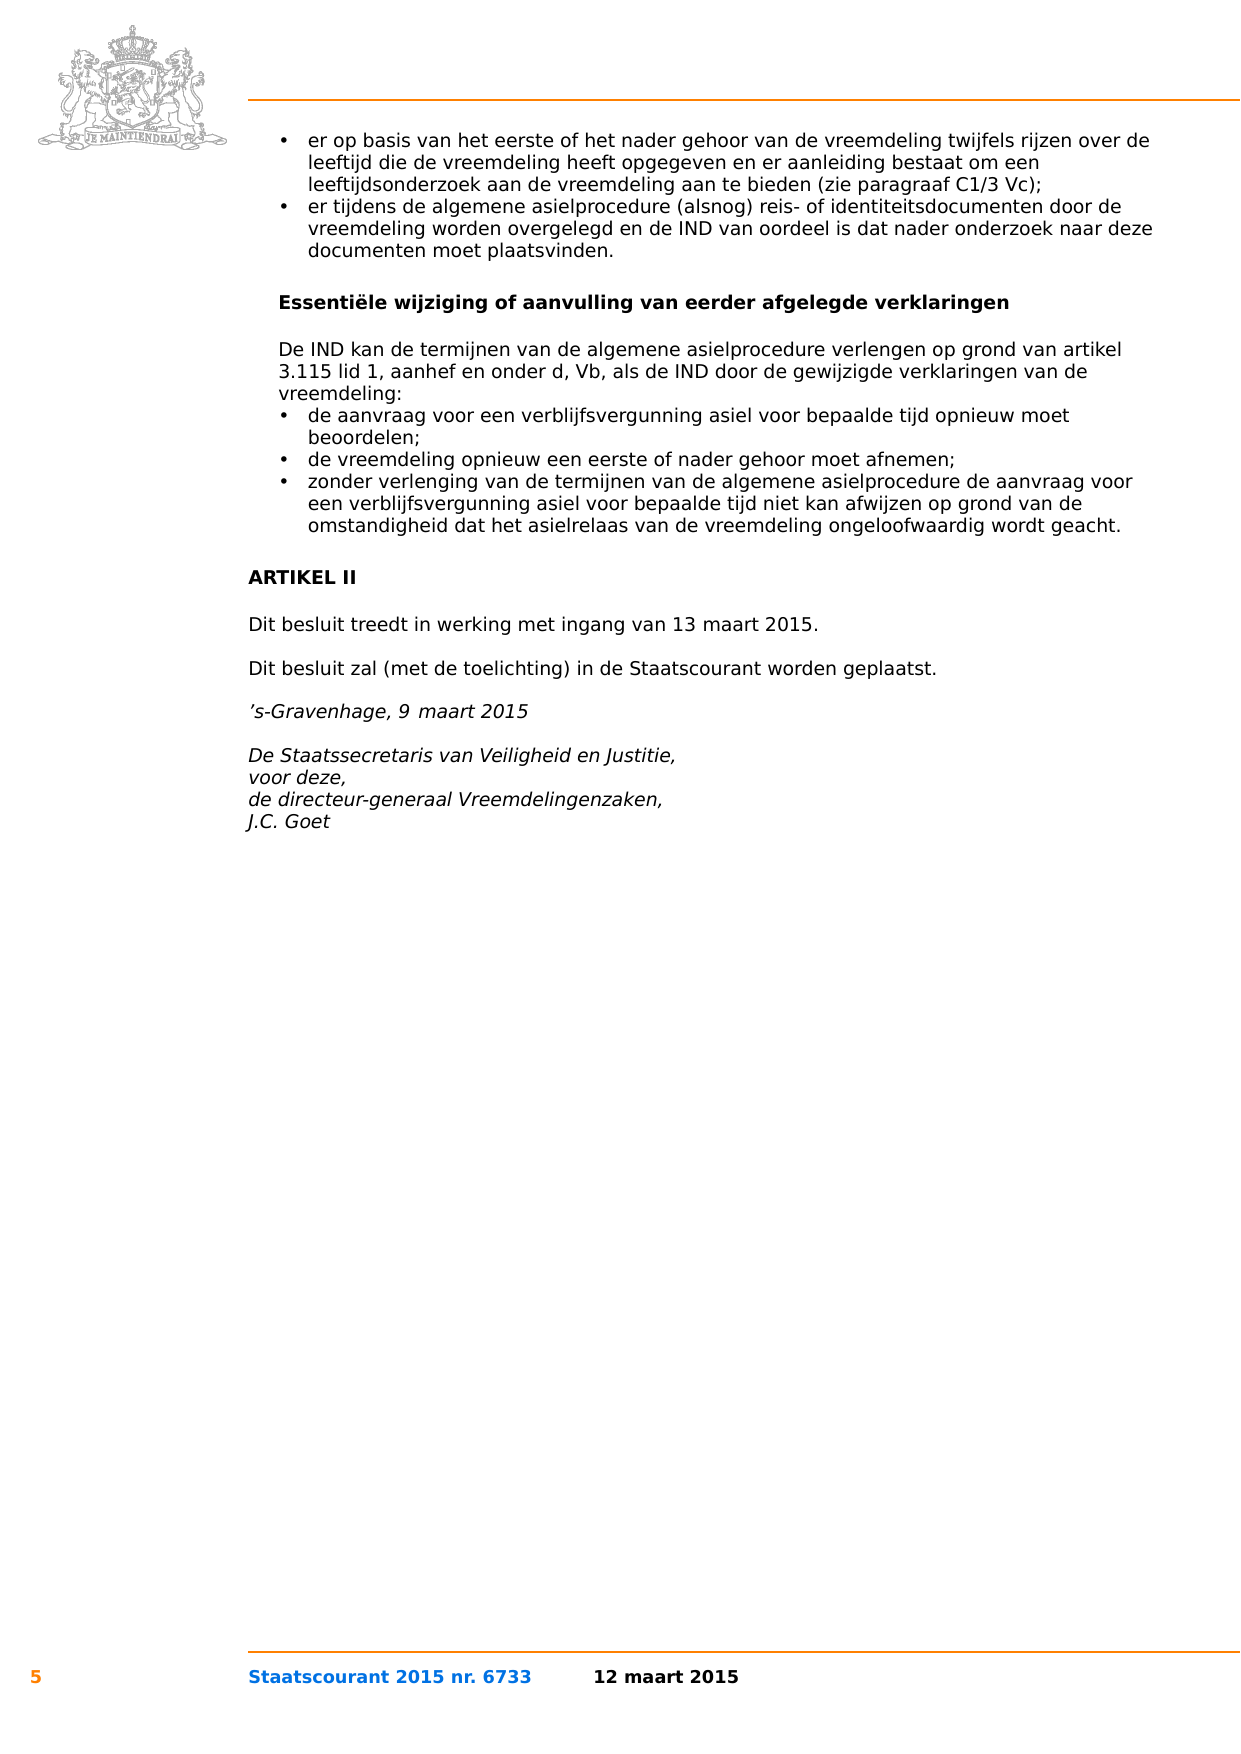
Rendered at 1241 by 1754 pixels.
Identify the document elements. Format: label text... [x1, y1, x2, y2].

text • er op basis van het eerste of het nader gehoor van de vreemdeling twijfels rijzen over de leeftijd die de vreemdeling heeft opgegeven en er aanleiding bestaat om een leeftijdsonderzoek aan de vreemdeling aan te bieden (zie paragraaf C1/3 Vc); [278, 130, 1163, 196]
text De Staatssecretaris van Veiligheid en Justitie, voor deze, de directeur-generaal Vreemdelingenzaken, J.C. Goet [248, 745, 1163, 833]
text • de vreemdeling opnieuw een eerste of nader gehoor moet afnemen; [278, 449, 1163, 471]
text Dit besluit zal (met de toelichting) in de Staatscourant worden geplaatst. [248, 657, 1163, 679]
text • er tijdens de algemene asielprocedure (alsnog) reis- of identiteitsdocumenten door de vreemdeling worden overgelegd en de IND van oordeel is dat nader onderzoek naar deze documenten moet plaatsvinden. [278, 196, 1163, 262]
text Dit besluit treedt in werking met ingang van 13 maart 2015. [248, 613, 1163, 636]
subtitle Essentiële wijziging of aanvulling van eerder afgelegde verklaringen [278, 292, 1163, 314]
text De IND kan de termijnen van de algemene asielprocedure verlengen op grond van artikel 3.115 lid 1, aanhef en onder d, Vb, als de IND door de gewijzigde verklaringen van de vreemdeling: [278, 339, 1163, 405]
text • de aanvraag voor een verblijfsvergunning asiel voor bepaalde tijd opnieuw moet beoordelen; [278, 405, 1163, 449]
text • zonder verlenging van de termijnen van de algemene asielprocedure de aanvraag voor een verblijfsvergunning asiel voor bepaalde tijd niet kan afwijzen op grond van de omstandigheid dat het asielrelaas van de vreemdeling ongeloofwaardig wordt geacht. [278, 471, 1163, 537]
subtitle ARTIKEL II [248, 567, 1163, 588]
text ’s-Gravenhage, 9 maart 2015 [248, 701, 1163, 723]
picture [38, 25, 227, 150]
